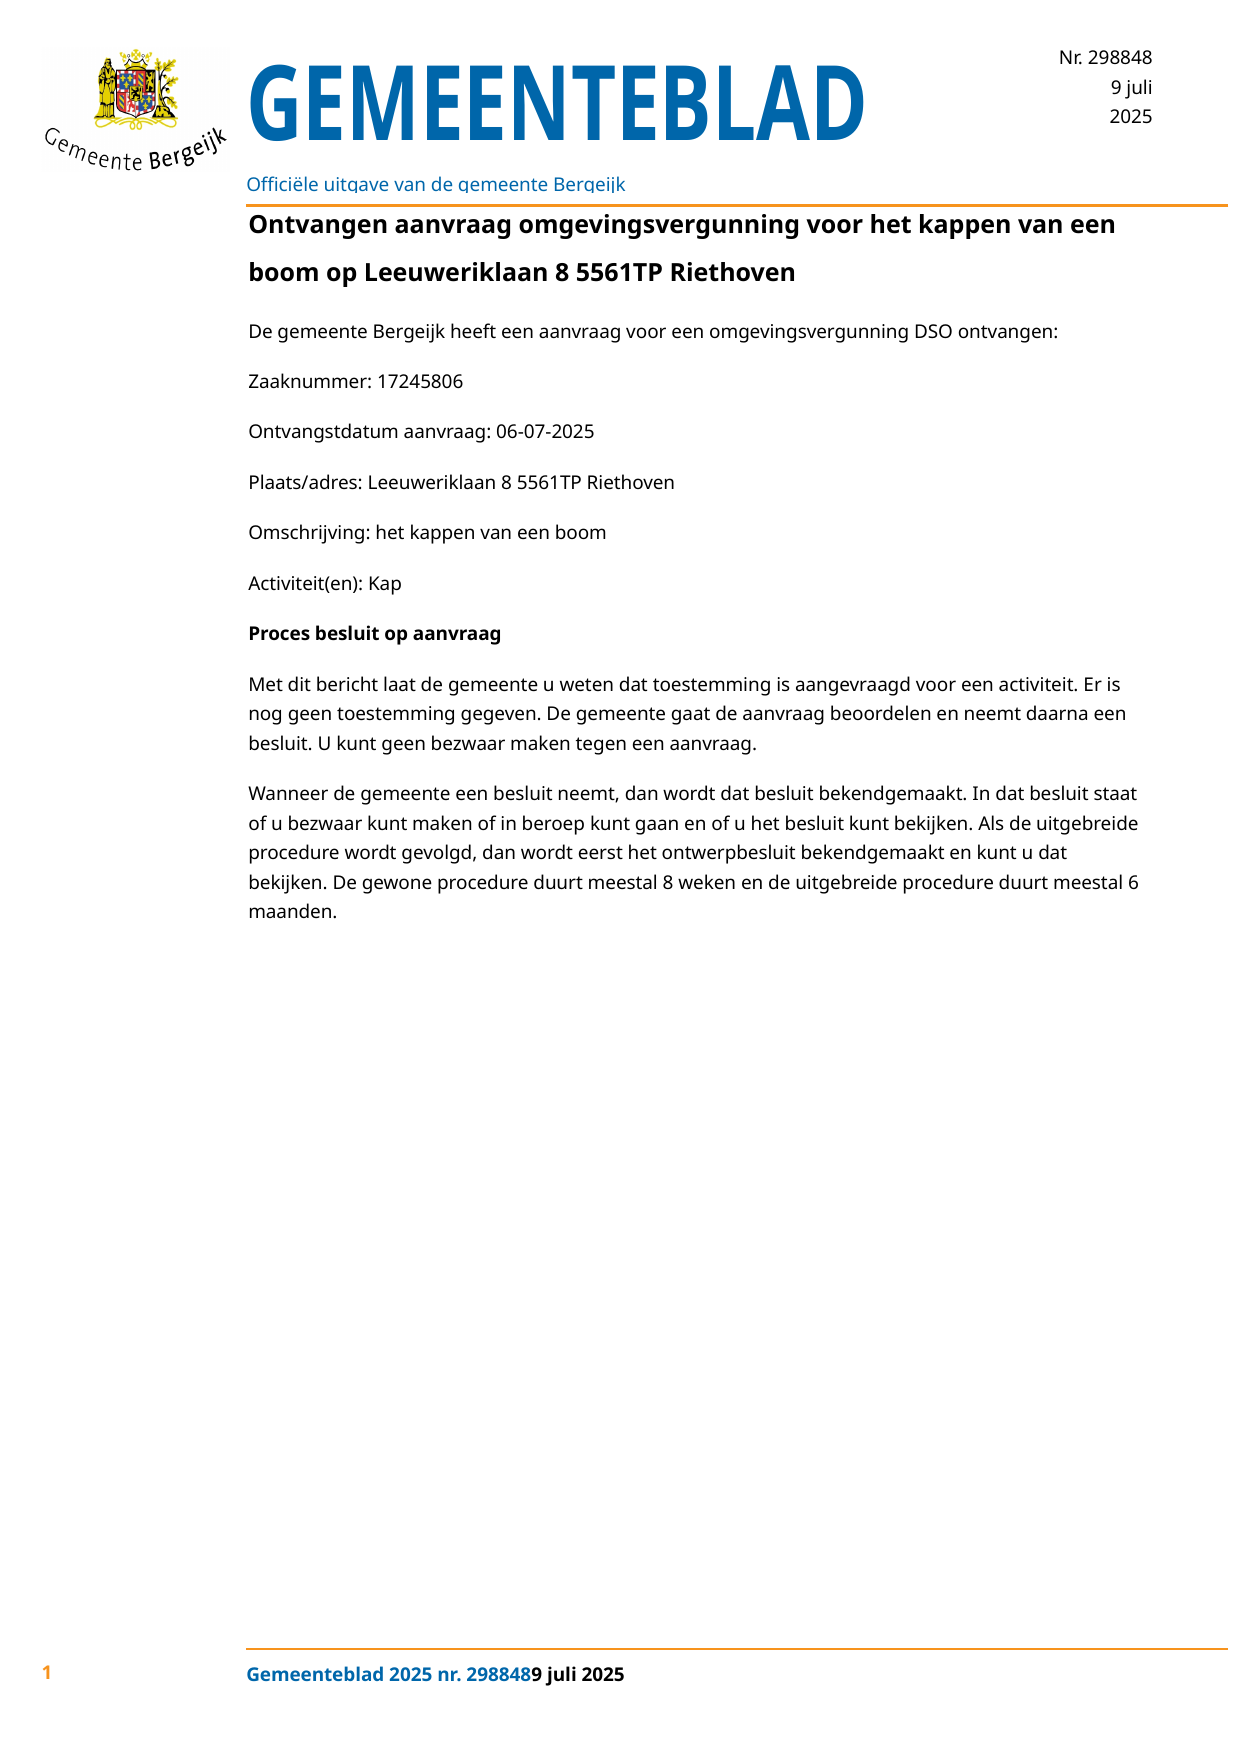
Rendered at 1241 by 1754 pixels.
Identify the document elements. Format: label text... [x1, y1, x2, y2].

text Wanneer de gemeente een besluit neemt, dan wordt dat besluit bekendgemaakt. In dat besluit staat of u bezwaar kunt maken of in beroep kunt gaan en of u het besluit kunt bekijken. Als de uitgebreide procedure wordt gevolgd, dan wordt eerst het ontwerpbesluit bekendgemaakt en kunt u dat bekijken. De gewone procedure duurt meestal 8 weken en de uitgebreide procedure duurt meestal 6 maanden. [248, 780, 1152, 924]
text Omschrijving: het kappen van een boom [248, 519, 1152, 545]
text Ontvangen aanvraag omgevingsvergunning voor het kappen van een boom op Leeuweriklaan 8 5561TP Riethoven [248, 207, 1152, 288]
text Activiteit(en): Kap [248, 570, 1152, 596]
text Plaats/adres: Leeuweriklaan 8 5561TP Riethoven [248, 469, 1152, 495]
text Zaaknummer: 17245806 [248, 368, 1152, 394]
picture [41, 47, 231, 172]
text Proces besluit op aanvraag [248, 620, 1152, 646]
text Met dit bericht laat de gemeente u weten dat toestemming is aangevraagd voor een activiteit. Er is nog geen toestemming gegeven. De gemeente gaat de aanvraag beoordelen en neemt daarna een besluit. U kunt geen bezwaar maken tegen een aanvraag. [248, 671, 1152, 756]
text De gemeente Bergeijk heeft een aanvraag voor een omgevingsvergunning DSO ontvangen: [248, 318, 1152, 344]
text Ontvangstdatum aanvraag: 06-07-2025 [248, 419, 1152, 444]
